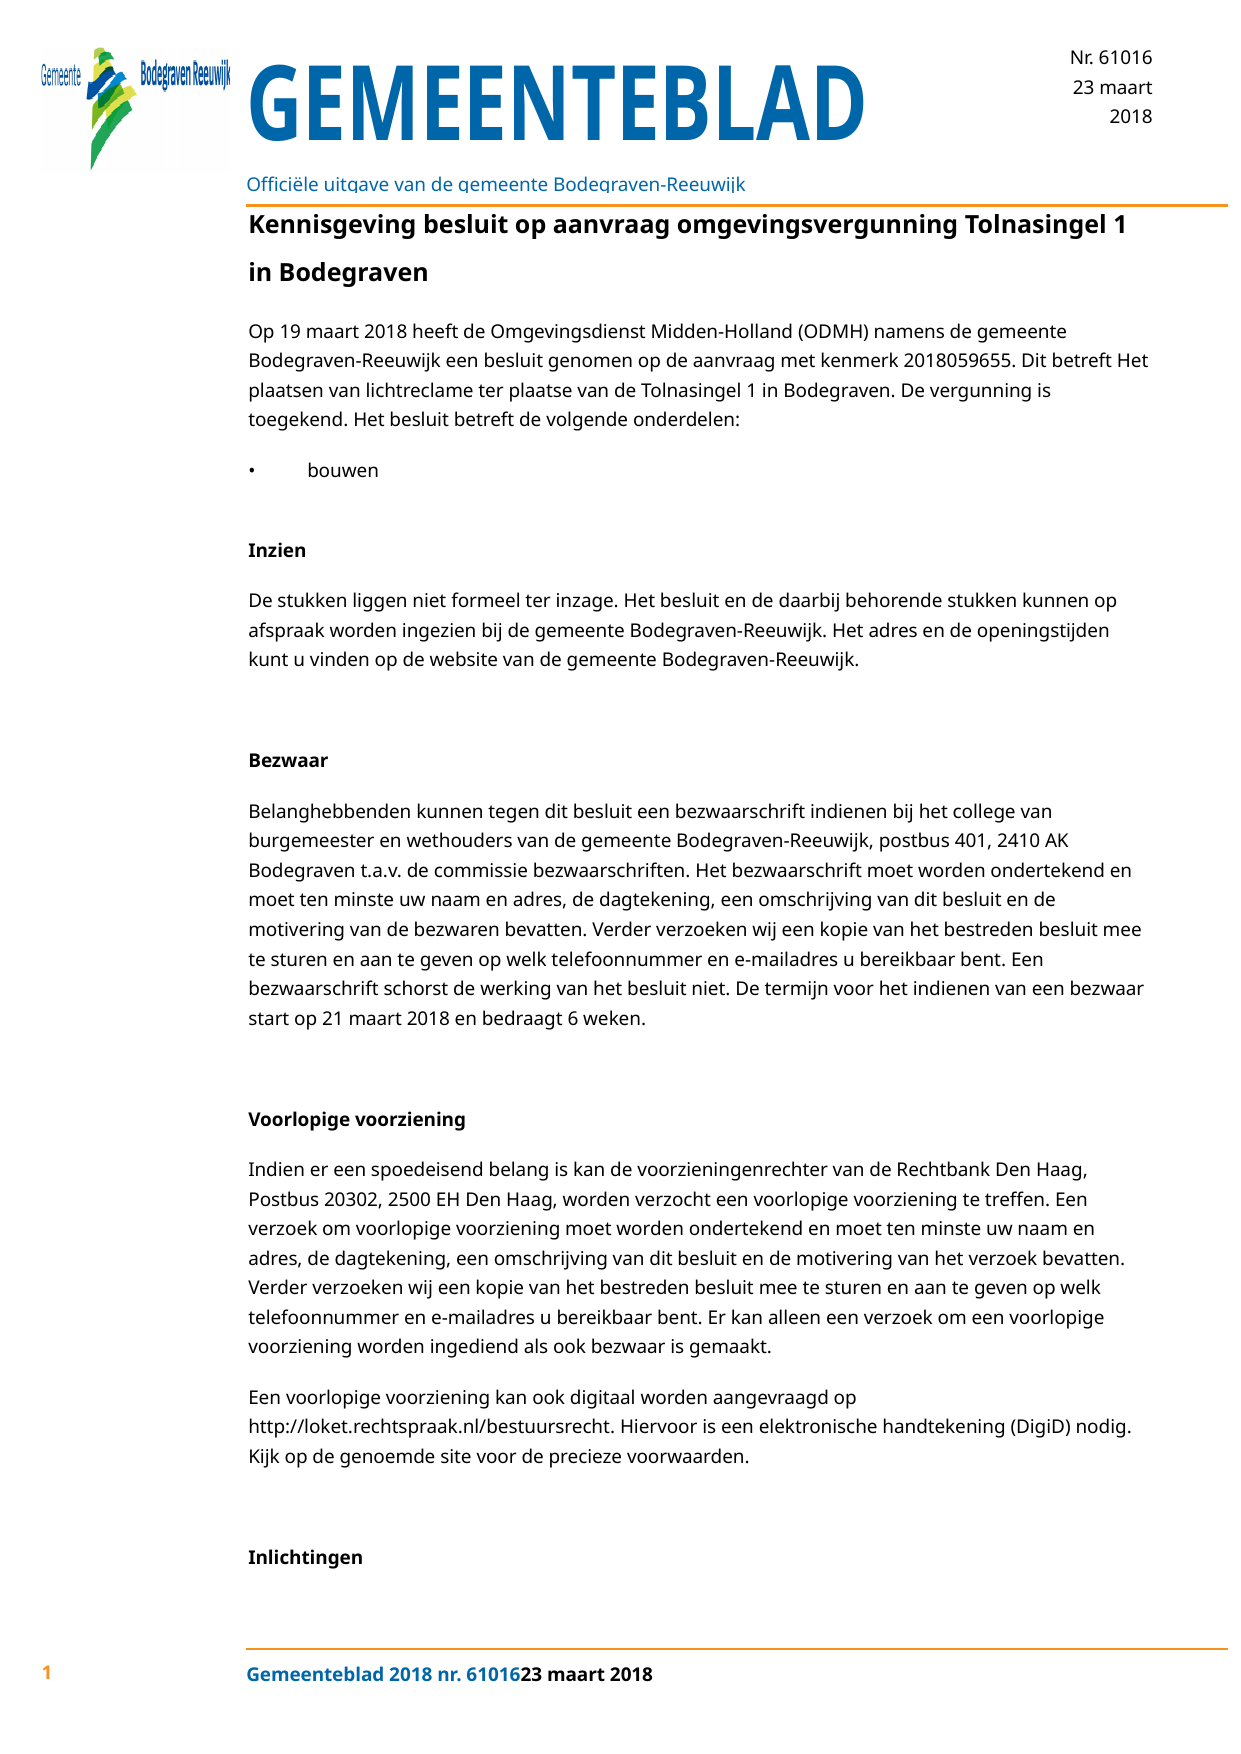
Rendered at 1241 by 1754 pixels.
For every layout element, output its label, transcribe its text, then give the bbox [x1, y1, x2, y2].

text Kennisgeving besluit op aanvraag omgevingsvergunning Tolnasingel 1 in Bodegraven [248, 207, 1152, 288]
text Inzien [248, 537, 1152, 563]
text De stukken liggen niet formeel ter inzage. Het besluit en de daarbij behorende stukken kunnen op afspraak worden ingezien bij de gemeente Bodegraven-Reeuwijk. Het adres en de openingstijden kunt u vinden op de website van de gemeente Bodegraven-Reeuwijk. [248, 587, 1152, 672]
text Bezwaar [248, 747, 1152, 773]
text Een voorlopige voorziening kan ook digitaal worden aangevraagd op http://loket.rechtspraak.nl/bestuursrecht. Hiervoor is een elektronische handtekening (DigiD) nodig. Kijk op de genoemde site voor de precieze voorwaarden. [248, 1384, 1152, 1469]
text Op 19 maart 2018 heeft de Omgevingsdienst Midden-Holland (ODMH) namens de gemeente Bodegraven-Reeuwijk een besluit genomen op de aanvraag met kenmerk 2018059655. Dit betreft Het plaatsen van lichtreclame ter plaatse van de Tolnasingel 1 in Bodegraven. De vergunning is toegekend. Het besluit betreft de volgende onderdelen: [248, 318, 1152, 432]
text Belanghebbenden kunnen tegen dit besluit een bezwaarschrift indienen bij het college van burgemeester en wethouders van de gemeente Bodegraven-Reeuwijk, postbus 401, 2410 AK Bodegraven t.a.v. de commissie bezwaarschriften. Het bezwaarschrift moet worden ondertekend en moet ten minste uw naam en adres, de dagtekening, een omschrijving van dit besluit en de motivering van de bezwaren bevatten. Verder verzoeken wij een kopie van het bestreden besluit mee te sturen en aan te geven op welk telefoonnummer en e-mailadres u bereikbaar bent. Een bezwaarschrift schorst de werking van het besluit niet. De termijn voor het indienen van een bezwaar start op 21 maart 2018 en bedraagt 6 weken. [248, 798, 1152, 1031]
text Inlichtingen [248, 1544, 1152, 1570]
picture [41, 47, 231, 172]
text Indien er een spoedeisend belang is kan de voorzieningenrechter van de Rechtbank Den Haag, Postbus 20302, 2500 EH Den Haag, worden verzocht een voorlopige voorziening te treffen. Een verzoek om voorlopige voorziening moet worden ondertekend en moet ten minste uw naam en adres, de dagtekening, een omschrijving van dit besluit en de motivering van het verzoek bevatten. Verder verzoeken wij een kopie van het bestreden besluit mee te sturen en aan te geven op welk telefoonnummer en e-mailadres u bereikbaar bent. Er kan alleen een verzoek om een voorlopige voorziening worden ingediend als ook bezwaar is gemaakt. [248, 1156, 1152, 1359]
text Voorlopige voorziening [248, 1106, 1152, 1132]
list bouwen [248, 457, 1152, 483]
